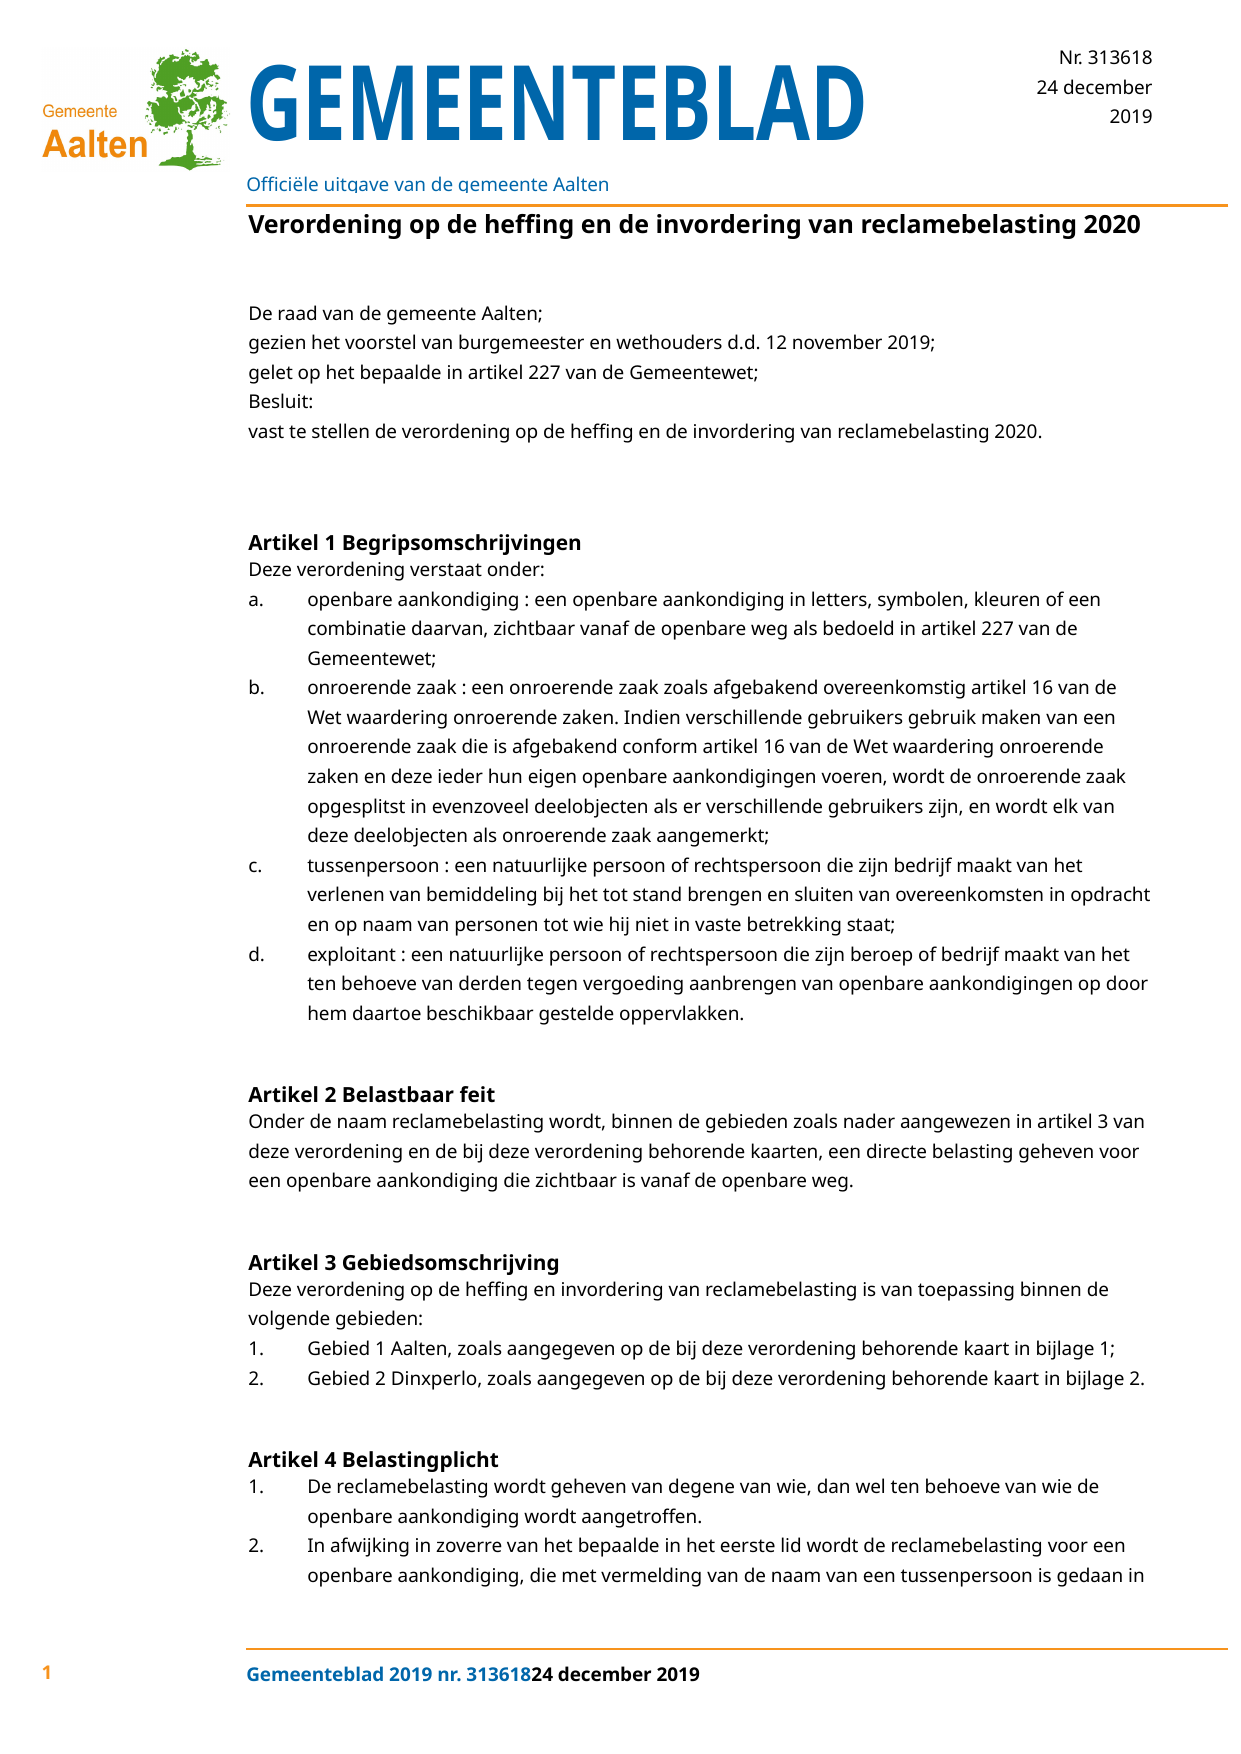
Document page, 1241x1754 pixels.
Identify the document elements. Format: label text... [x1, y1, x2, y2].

list exploitant : een natuurlijke persoon of rechtspersoon die zijn beroep of bedrijf maakt van het ten behoeve van derden tegen vergoeding aanbrengen van openbare aankondigingen op door hem daartoe beschikbaar gestelde oppervlakken. [248, 941, 1152, 1026]
text Artikel 2 Belastbaar feit [248, 1080, 1152, 1108]
text Artikel 1 Begripsomschrijvingen [248, 528, 1152, 556]
text Verordening op de heffing en de invordering van reclamebelasting 2020 [248, 207, 1152, 241]
text De raad van de gemeente Aalten; [248, 300, 1152, 326]
text Onder de naam reclamebelasting wordt, binnen de gebieden zoals nader aangewezen in artikel 3 van deze verordening en de bij deze verordening behorende kaarten, een directe belasting geheven voor een openbare aankondiging die zichtbaar is vanaf de openbare weg. [248, 1108, 1152, 1193]
text Artikel 3 Gebiedsomschrijving [248, 1248, 1152, 1276]
text Deze verordening verstaat onder: [248, 556, 1152, 582]
picture [41, 47, 231, 172]
list onroerende zaak : een onroerende zaak zoals afgebakend overeenkomstig artikel 16 van de Wet waardering onroerende zaken. Indien verschillende gebruikers gebruik maken van een onroerende zaak die is afgebakend conform artikel 16 van de Wet waardering onroerende zaken en deze ieder hun eigen openbare aankondigingen voeren, wordt de onroerende zaak opgesplitst in evenzoveel deelobjecten als er verschillende gebruikers zijn, en wordt elk van deze deelobjecten als onroerende zaak aangemerkt; [248, 674, 1152, 848]
list In afwijking in zoverre van het bepaalde in het eerste lid wordt de reclamebelasting voor een openbare aankondiging, die met vermelding van de naam van een tussenpersoon is gedaan in [248, 1532, 1152, 1588]
text Artikel 4 Belastingplicht [248, 1445, 1152, 1473]
text Besluit: [248, 389, 1152, 414]
text gezien het voorstel van burgemeester en wethouders d.d. 12 november 2019; [248, 329, 1152, 355]
text gelet op het bepaalde in artikel 227 van de Gemeentewet; [248, 359, 1152, 385]
list Gebied 2 Dinxperlo, zoals aangegeven op de bij deze verordening behorende kaart in bijlage 2. [248, 1365, 1152, 1391]
list tussenpersoon : een natuurlijke persoon of rechtspersoon die zijn bedrijf maakt van het verlenen van bemiddeling bij het tot stand brengen en sluiten van overeenkomsten in opdracht en op naam van personen tot wie hij niet in vaste betrekking staat; [248, 852, 1152, 937]
list Gebied 1 Aalten, zoals aangegeven op de bij deze verordening behorende kaart in bijlage 1; [248, 1335, 1152, 1361]
text Deze verordening op de heffing en invordering van reclamebelasting is van toepassing binnen de volgende gebieden: [248, 1276, 1152, 1331]
text vast te stellen de verordening op de heffing en de invordering van reclamebelasting 2020. [248, 418, 1152, 444]
list De reclamebelasting wordt geheven van degene van wie, dan wel ten behoeve van wie de openbare aankondiging wordt aangetroffen. [248, 1473, 1152, 1528]
list openbare aankondiging : een openbare aankondiging in letters, symbolen, kleuren of een combinatie daarvan, zichtbaar vanaf de openbare weg als bedoeld in artikel 227 van de Gemeentewet; [248, 586, 1152, 671]
